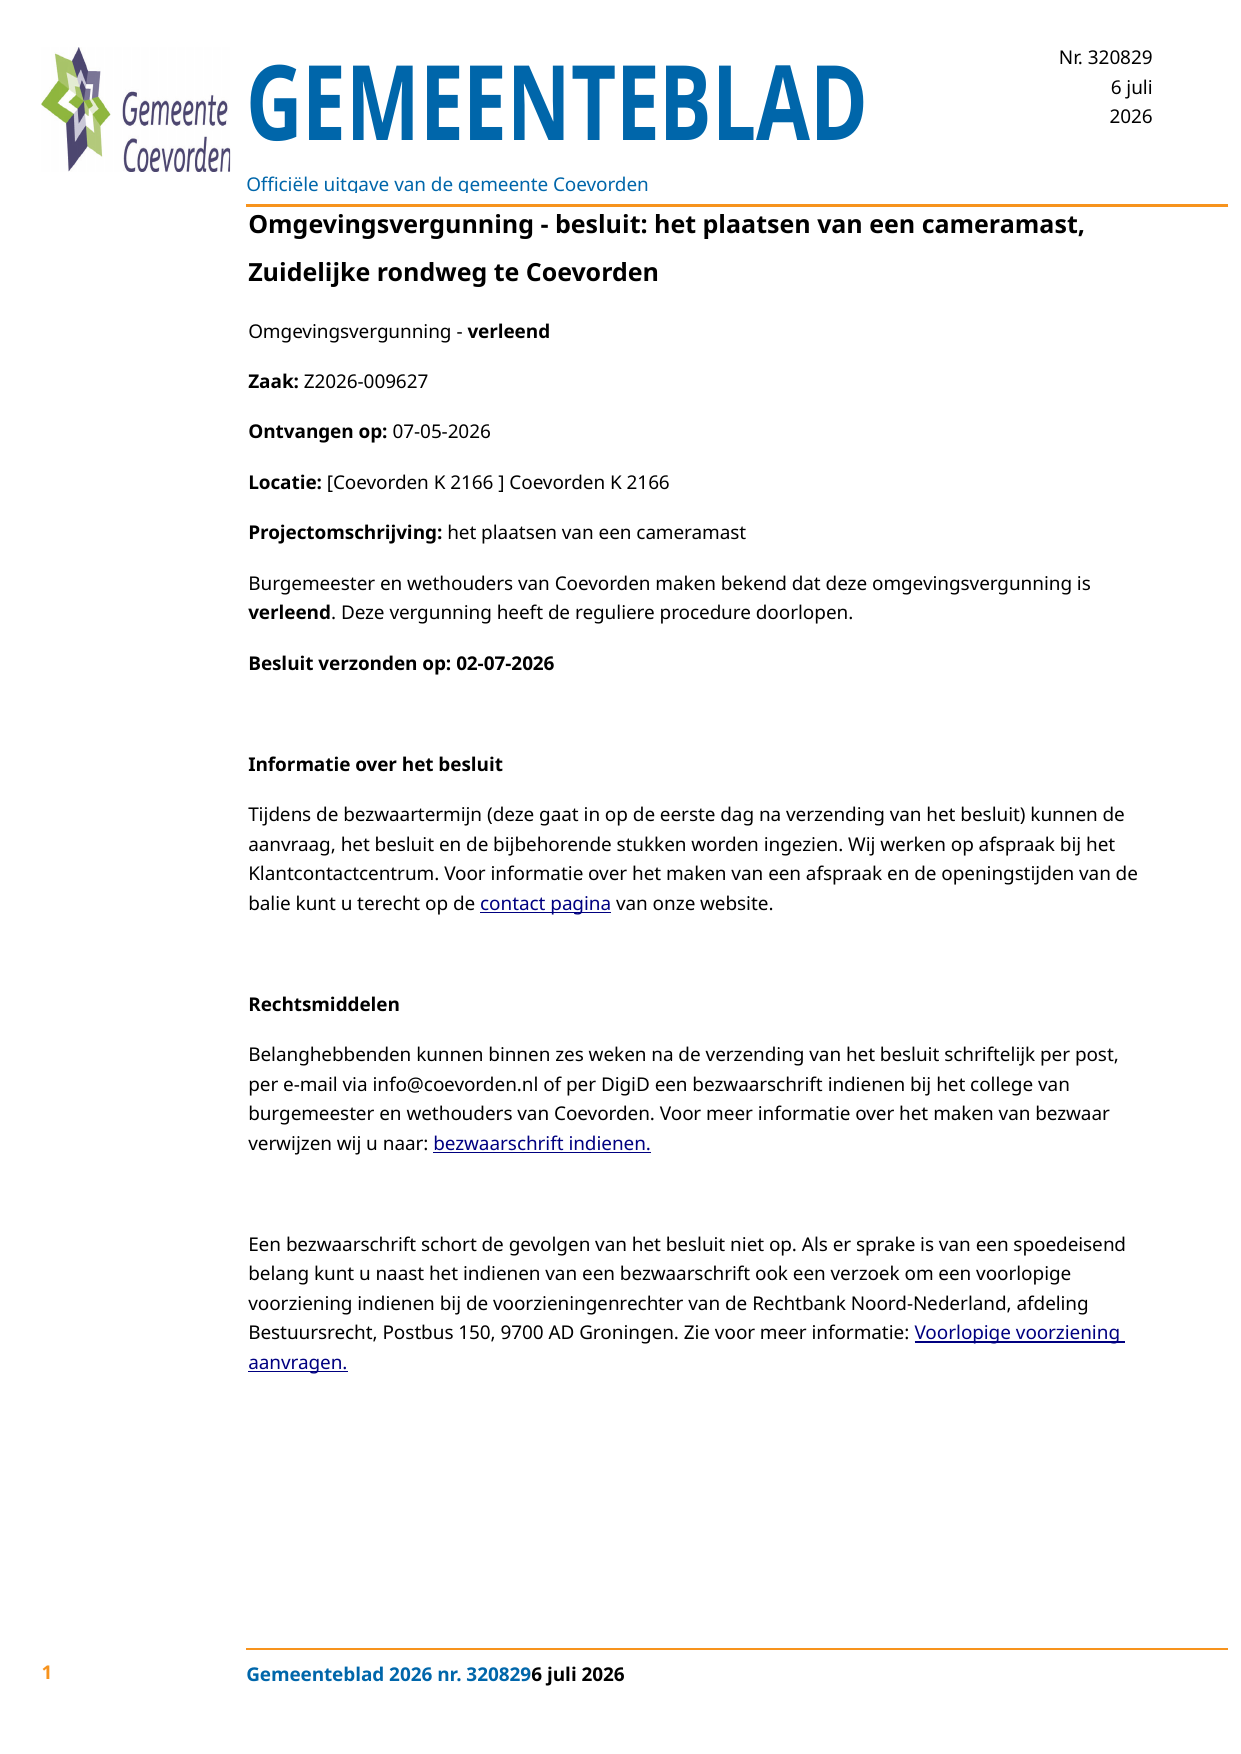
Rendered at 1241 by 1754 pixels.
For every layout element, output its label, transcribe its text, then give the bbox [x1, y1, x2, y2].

text Locatie: [Coevorden K 2166 ] Coevorden K 2166 [248, 469, 1152, 495]
text Omgevingsvergunning - besluit: het plaatsen van een cameramast, Zuidelijke rondweg te Coevorden [248, 207, 1152, 288]
text Een bezwaarschrift schort de gevolgen van het besluit niet op. Als er sprake is van een spoedeisend belang kunt u naast het indienen van een bezwaarschrift ook een verzoek om een voorlopige voorziening indienen bij de voorzieningenrechter van de Rechtbank Noord-Nederland, afdeling Bestuursrecht, Postbus 150, 9700 AD Groningen. Zie voor meer informatie: Voorlopige voorziening aanvragen. [248, 1231, 1152, 1375]
text Belanghebbenden kunnen binnen zes weken na de verzending van het besluit schriftelijk per post, per e-mail via info@coevorden.nl of per DigiD een bezwaarschrift indienen bij het college van burgemeester en wethouders van Coevorden. Voor meer informatie over het maken van bezwaar verwijzen wij u naar: bezwaarschrift indienen. [248, 1041, 1152, 1156]
text Rechtsmiddelen [248, 991, 1152, 1017]
text Tijdens de bezwaartermijn (deze gaat in op de eerste dag na verzending van het besluit) kunnen de aanvraag, het besluit en de bijbehorende stukken worden ingezien. Wij werken op afspraak bij het Klantcontactcentrum. Voor informatie over het maken van een afspraak en de openingstijden van de balie kunt u terecht op de contact pagina van onze website. [248, 801, 1152, 916]
picture [41, 47, 231, 172]
text Besluit verzonden op: 02-07-2026 [248, 650, 1152, 676]
text Zaak: Z2026-009627 [248, 368, 1152, 394]
text Projectomschrijving: het plaatsen van een cameramast [248, 519, 1152, 545]
text Ontvangen op: 07-05-2026 [248, 419, 1152, 444]
text Burgemeester en wethouders van Coevorden maken bekend dat deze omgevingsvergunning is verleend. Deze vergunning heeft de reguliere procedure doorlopen. [248, 570, 1152, 625]
text Omgevingsvergunning - verleend [248, 318, 1152, 344]
text Informatie over het besluit [248, 751, 1152, 777]
